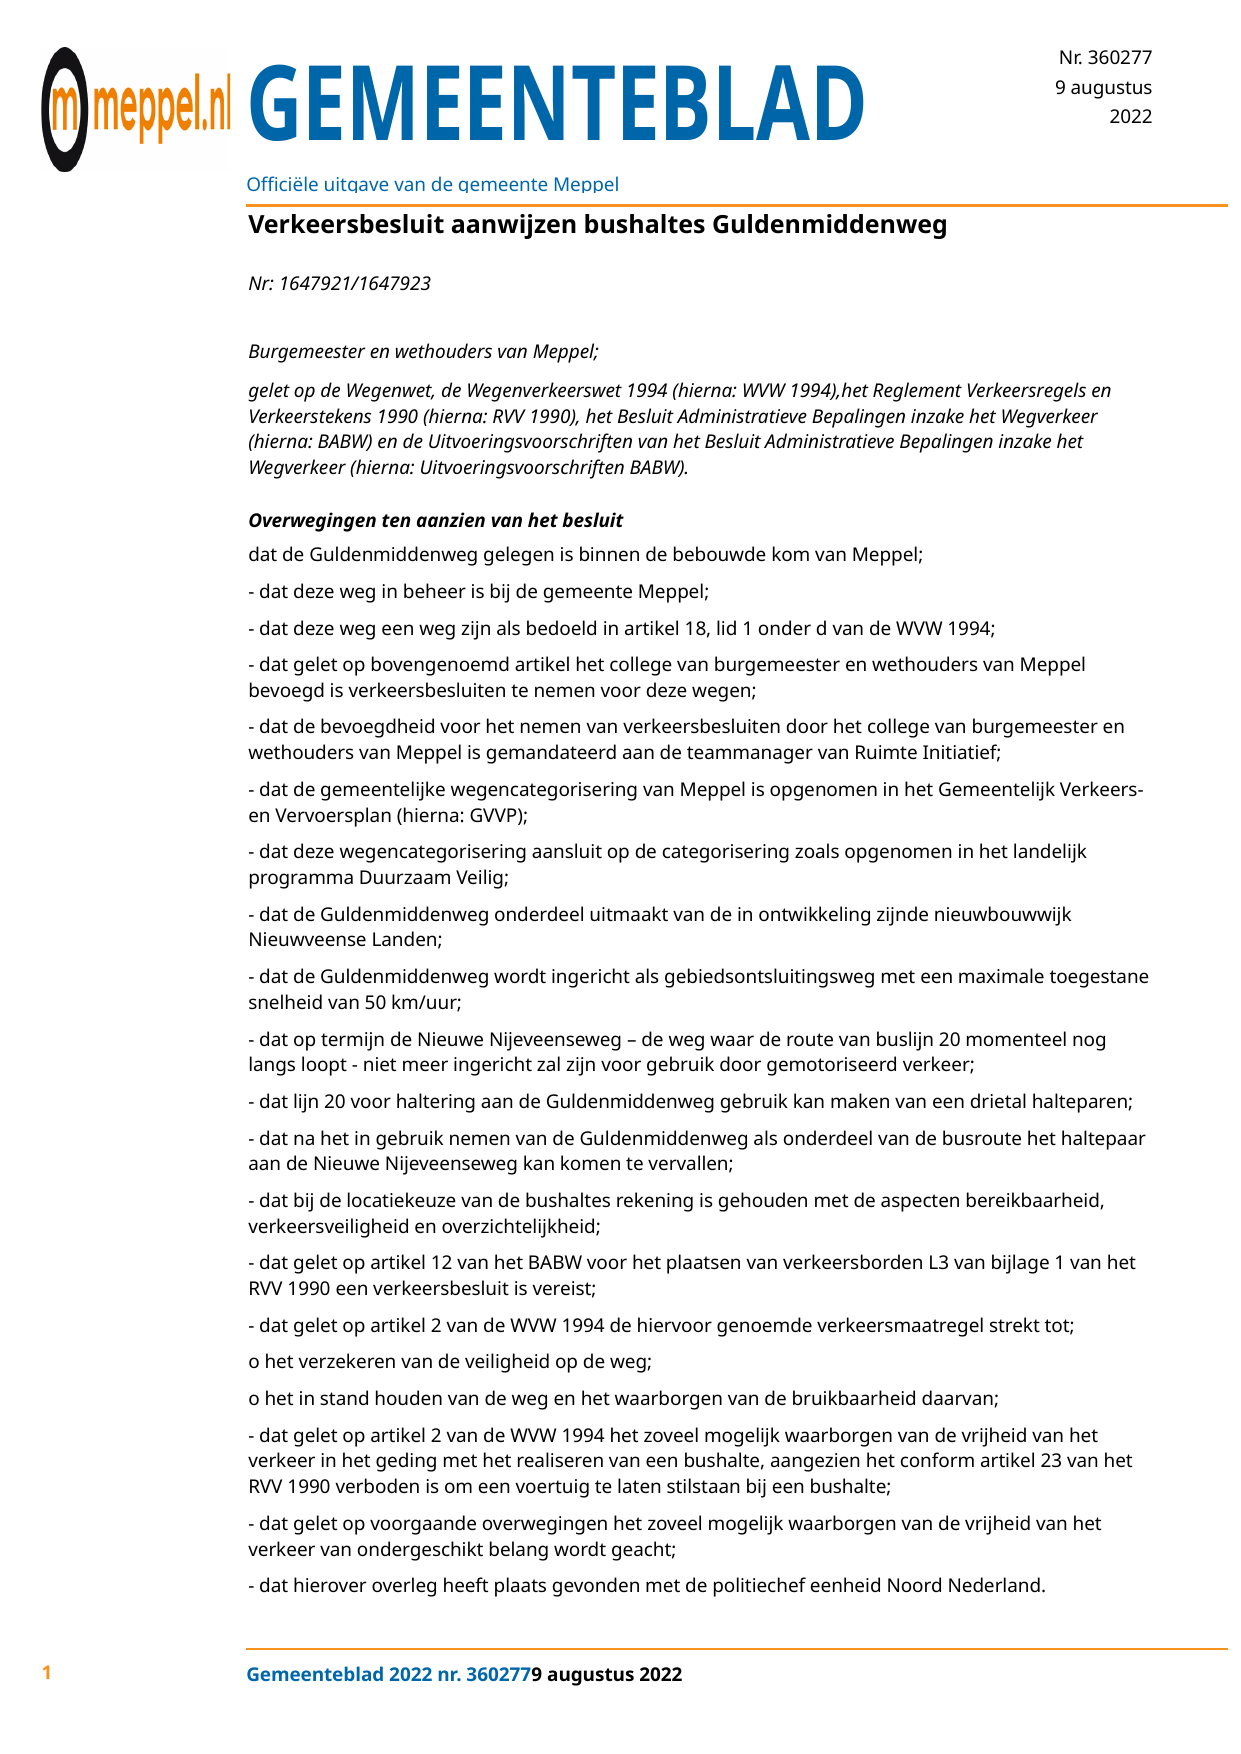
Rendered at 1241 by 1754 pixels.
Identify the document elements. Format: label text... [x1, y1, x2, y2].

text - dat gelet op voorgaande overwegingen het zoveel mogelijk waarborgen van de vrijheid van het verkeer van ondergeschikt belang wordt geacht; [248, 1510, 1152, 1562]
text gelet op de Wegenwet, de Wegenverkeerswet 1994 (hierna: WVW 1994),het Reglement Verkeersregels en Verkeerstekens 1990 (hierna: RVV 1990), het Besluit Administratieve Bepalingen inzake het Wegverkeer (hierna: BABW) en de Uitvoeringsvoorschriften van het Besluit Administratieve Bepalingen inzake het Wegverkeer (hierna: Uitvoeringsvoorschriften BABW). [248, 377, 1152, 480]
text Nr: 1647921/1647923 [248, 270, 1152, 296]
text - dat gelet op artikel 12 van het BABW voor het plaatsen van verkeersborden L3 van bijlage 1 van het RVV 1990 een verkeersbesluit is vereist; [248, 1249, 1152, 1301]
text Verkeersbesluit aanwijzen bushaltes Guldenmiddenweg [248, 207, 1152, 241]
text - dat hierover overleg heeft plaats gevonden met de politiechef eenheid Noord Nederland. [248, 1572, 1152, 1598]
text - dat de Guldenmiddenweg onderdeel uitmaakt van de in ontwikkeling zijnde nieuwbouwwijk Nieuwveense Landen; [248, 901, 1152, 952]
text - dat na het in gebruik nemen van de Guldenmiddenweg als onderdeel van de busroute het haltepaar aan de Nieuwe Nijeveenseweg kan komen te vervallen; [248, 1125, 1152, 1176]
text - dat deze weg in beheer is bij de gemeente Meppel; [248, 578, 1152, 604]
picture [41, 47, 231, 172]
text - dat de gemeentelijke wegencategorisering van Meppel is opgenomen in het Gemeentelijk Verkeers- en Vervoersplan (hierna: GVVP); [248, 776, 1152, 828]
text o het in stand houden van de weg en het waarborgen van de bruikbaarheid daarvan; [248, 1385, 1152, 1411]
text - dat gelet op artikel 2 van de WVW 1994 het zoveel mogelijk waarborgen van de vrijheid van het verkeer in het geding met het realiseren van een bushalte, aangezien het conform artikel 23 van het RVV 1990 verboden is om een voertuig te laten stilstaan bij een bushalte; [248, 1422, 1152, 1499]
text - dat deze weg een weg zijn als bedoeld in artikel 18, lid 1 onder d van de WVW 1994; [248, 615, 1152, 640]
text Overwegingen ten aanzien van het besluit [248, 507, 1152, 533]
text - dat de bevoegdheid voor het nemen van verkeersbesluiten door het college van burgemeester en wethouders van Meppel is gemandateerd aan de teammanager van Ruimte Initiatief; [248, 714, 1152, 765]
text - dat bij de locatiekeuze van de bushaltes rekening is gehouden met de aspecten bereikbaarheid, verkeersveiligheid en overzichtelijkheid; [248, 1187, 1152, 1239]
text - dat gelet op artikel 2 van de WVW 1994 de hiervoor genoemde verkeersmaatregel strekt tot; [248, 1312, 1152, 1338]
text - dat op termijn de Nieuwe Nijeveenseweg – de weg waar de route van buslijn 20 momenteel nog langs loopt - niet meer ingericht zal zijn voor gebruik door gemotoriseerd verkeer; [248, 1026, 1152, 1077]
text - dat gelet op bovengenoemd artikel het college van burgemeester en wethouders van Meppel bevoegd is verkeersbesluiten te nemen voor deze wegen; [248, 651, 1152, 703]
text - dat deze wegencategorisering aansluit op de categorisering zoals opgenomen in het landelijk programma Duurzaam Veilig; [248, 838, 1152, 890]
text - dat lijn 20 voor haltering aan de Guldenmiddenweg gebruik kan maken van een drietal halteparen; [248, 1088, 1152, 1114]
text dat de Guldenmiddenweg gelegen is binnen de bebouwde kom van Meppel; [248, 541, 1152, 567]
text o het verzekeren van de veiligheid op de weg; [248, 1349, 1152, 1374]
text Burgemeester en wethouders van Meppel; [248, 338, 1152, 364]
text - dat de Guldenmiddenweg wordt ingericht als gebiedsontsluitingsweg met een maximale toegestane snelheid van 50 km/uur; [248, 963, 1152, 1015]
